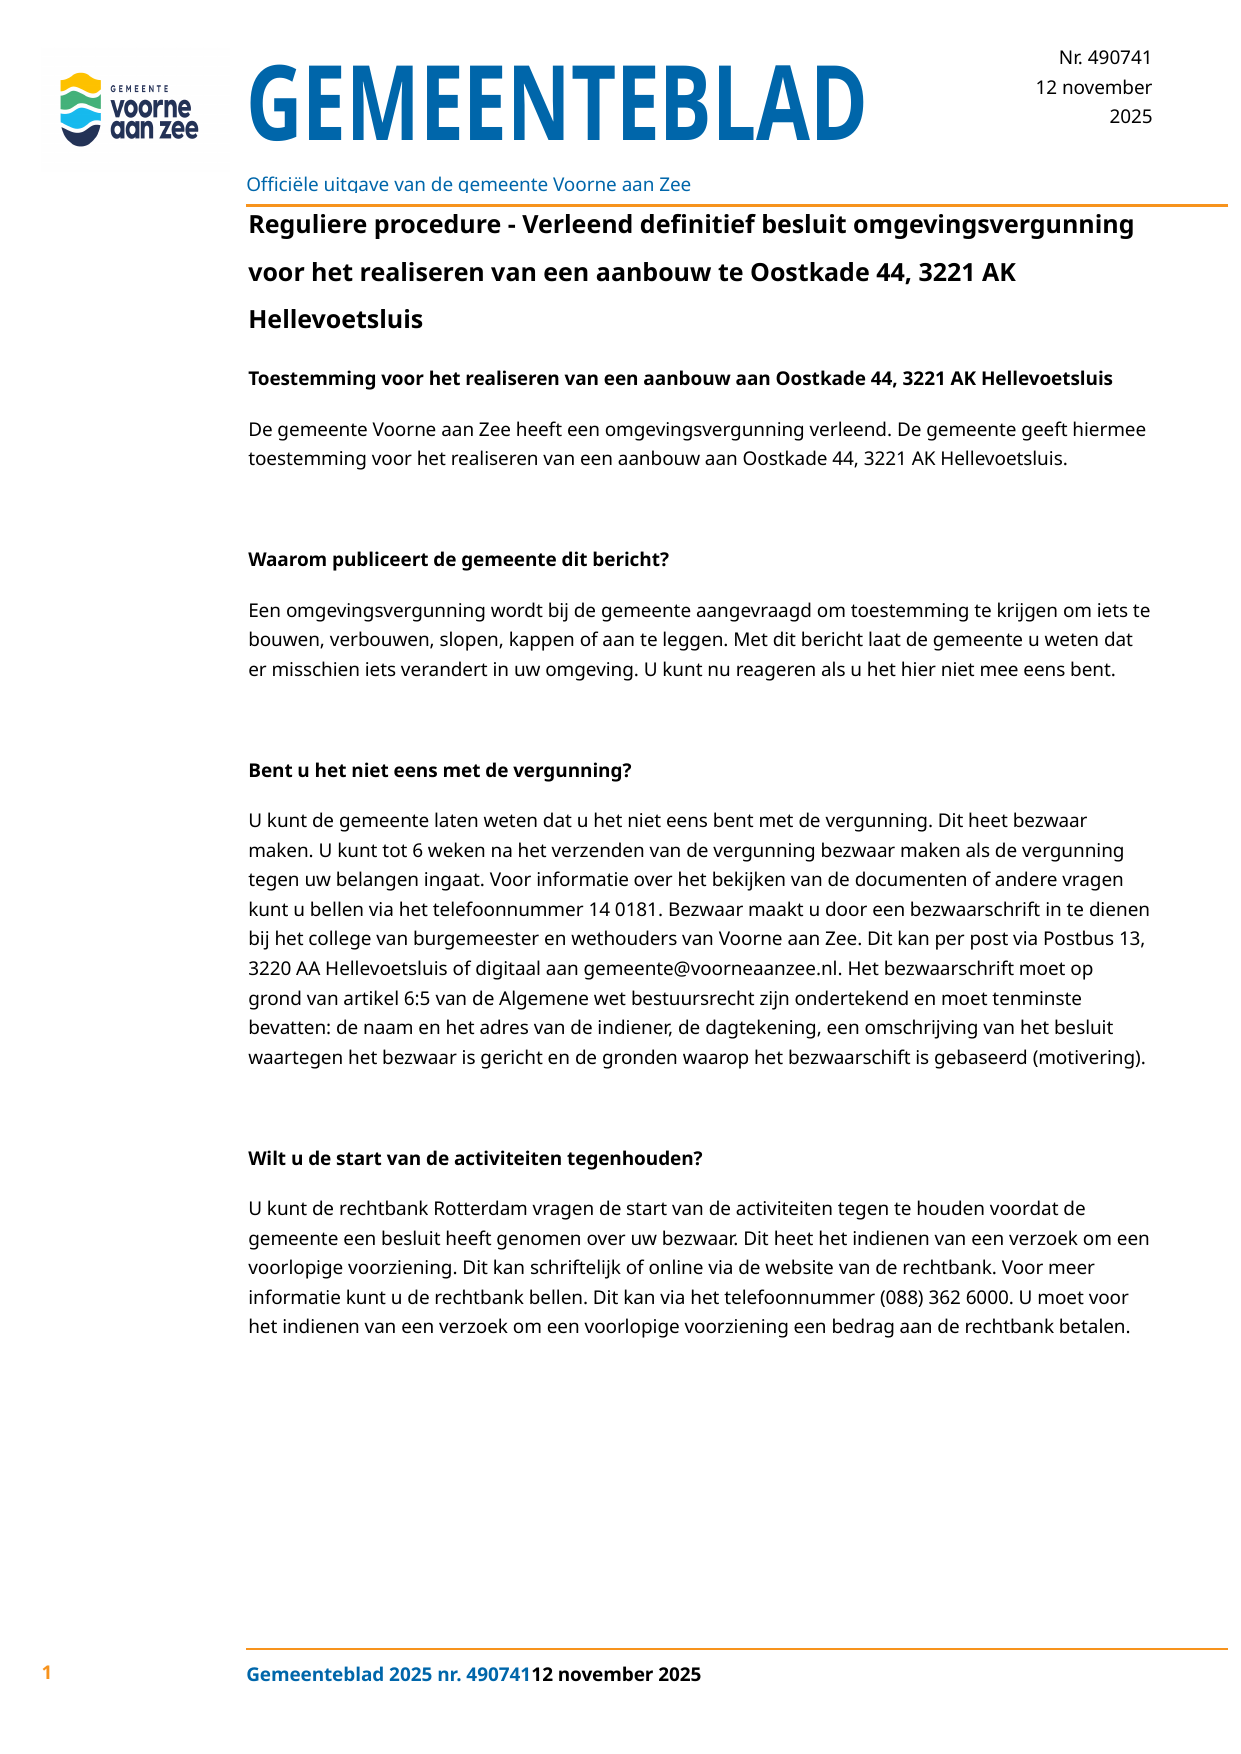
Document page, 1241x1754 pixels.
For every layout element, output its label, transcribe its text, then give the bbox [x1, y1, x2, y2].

text Waarom publiceert de gemeente dit bericht? [248, 546, 1152, 572]
text De gemeente Voorne aan Zee heeft een omgevingsvergunning verleend. De gemeente geeft hiermee toestemming voor het realiseren van een aanbouw aan Oostkade 44, 3221 AK Hellevoetsluis. [248, 416, 1152, 471]
text U kunt de rechtbank Rotterdam vragen de start van de activiteiten tegen te houden voordat de gemeente een besluit heeft genomen over uw bezwaar. Dit heet het indienen van een verzoek om een voorlopige voorziening. Dit kan schriftelijk of online via de website van de rechtbank. Voor meer informatie kunt u de rechtbank bellen. Dit kan via het telefoonnummer (088) 362 6000. U moet voor het indienen van een verzoek om een voorlopige voorziening een bedrag aan de rechtbank betalen. [248, 1195, 1152, 1339]
picture [41, 47, 231, 172]
text Bent u het niet eens met de vergunning? [248, 757, 1152, 782]
text Reguliere procedure - Verleend definitief besluit omgevingsvergunning voor het realiseren van een aanbouw te Oostkade 44, 3221 AK Hellevoetsluis [248, 207, 1152, 336]
text Wilt u de start van de activiteiten tegenhouden? [248, 1145, 1152, 1170]
text Een omgevingsvergunning wordt bij de gemeente aangevraagd om toestemming te krijgen om iets te bouwen, verbouwen, slopen, kappen of aan te leggen. Met dit bericht laat de gemeente u weten dat er misschien iets verandert in uw omgeving. U kunt nu reageren als u het hier niet mee eens bent. [248, 597, 1152, 682]
text U kunt de gemeente laten weten dat u het niet eens bent met de vergunning. Dit heet bezwaar maken. U kunt tot 6 weken na het verzenden van de vergunning bezwaar maken als de vergunning tegen uw belangen ingaat. Voor informatie over het bekijken van de documenten of andere vragen kunt u bellen via het telefoonnummer 14 0181. Bezwaar maakt u door een bezwaarschrift in te dienen bij het college van burgemeester en wethouders van Voorne aan Zee. Dit kan per post via Postbus 13, 3220 AA Hellevoetsluis of digitaal aan gemeente@voorneaanzee.nl. Het bezwaarschrift moet op grond van artikel 6:5 van de Algemene wet bestuursrecht zijn ondertekend en moet tenminste bevatten: de naam en het adres van de indiener, de dagtekening, een omschrijving van het besluit waartegen het bezwaar is gericht en de gronden waarop het bezwaarschift is gebaseerd (motivering). [248, 807, 1152, 1069]
text Toestemming voor het realiseren van een aanbouw aan Oostkade 44, 3221 AK Hellevoetsluis [248, 366, 1152, 391]
